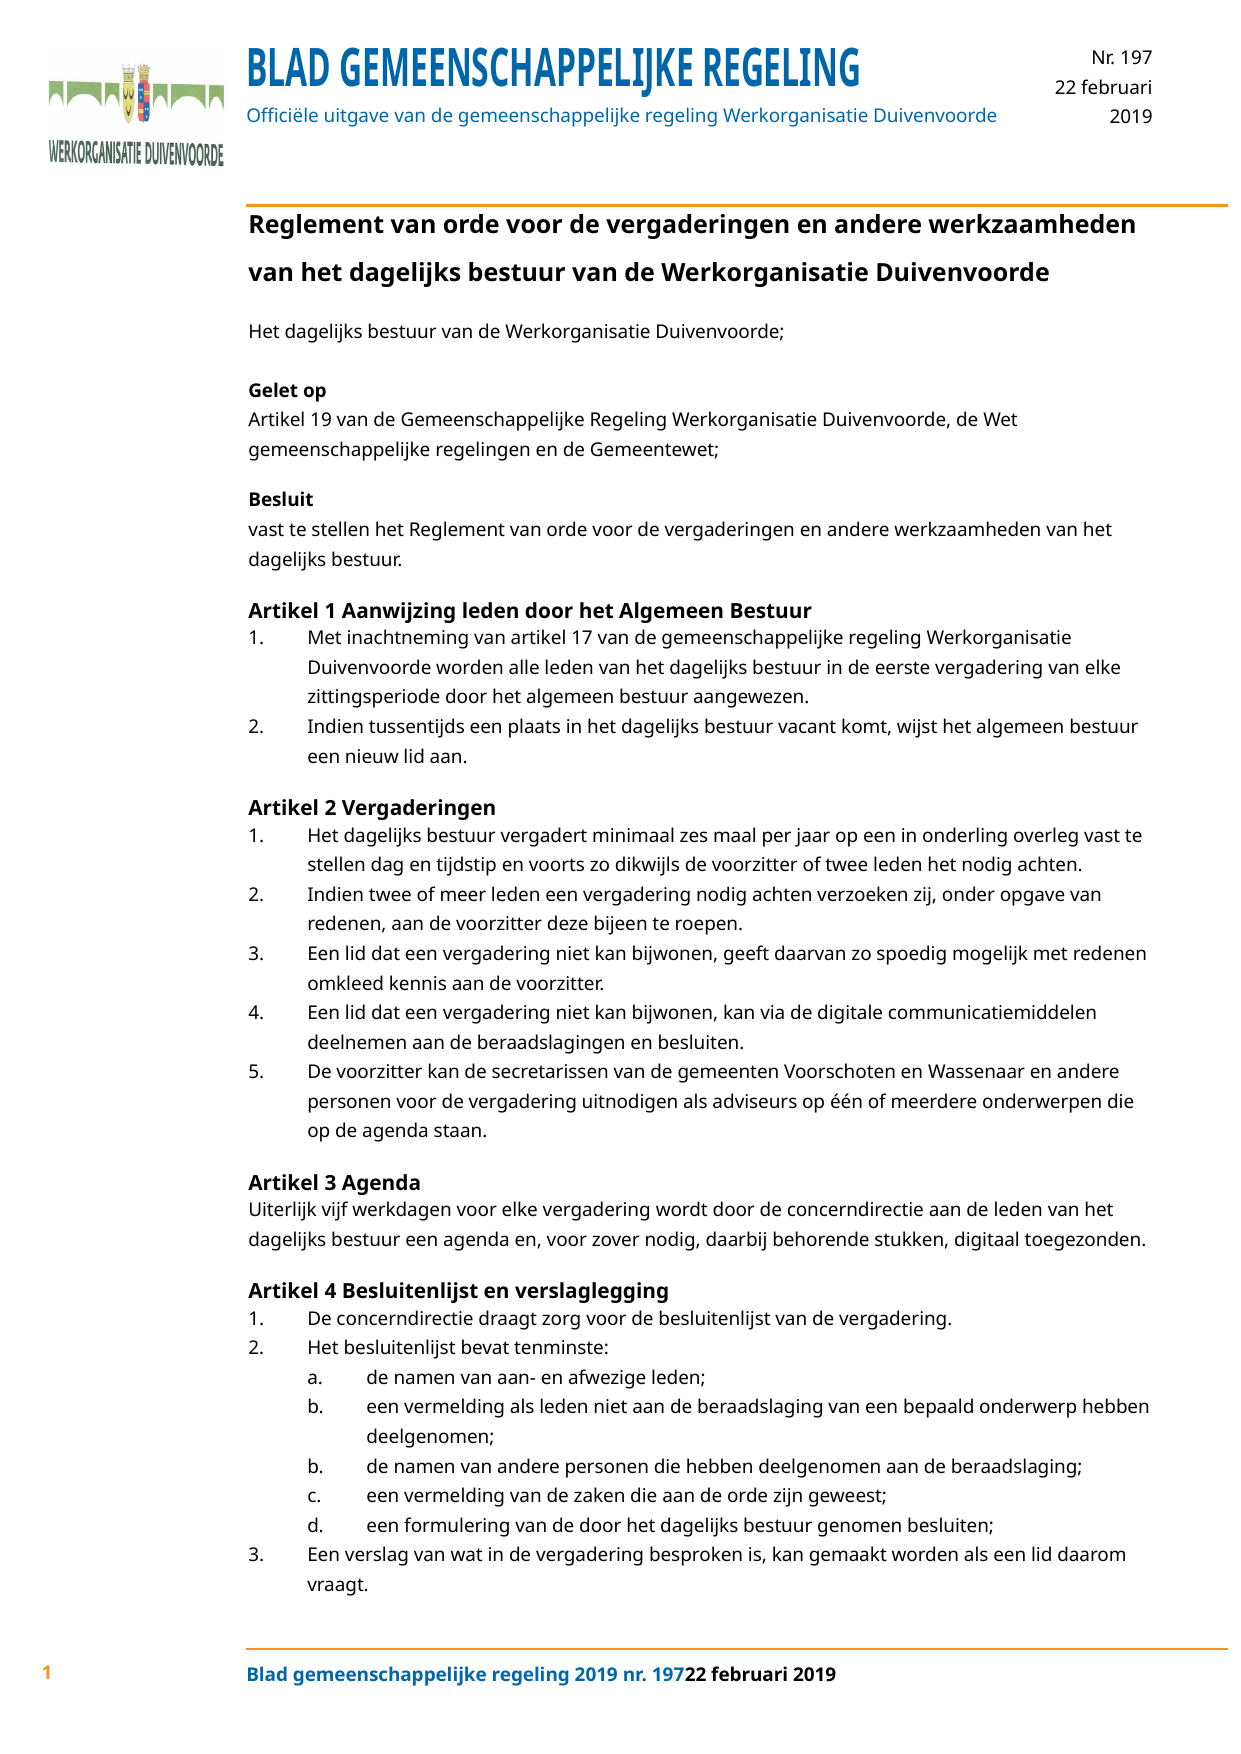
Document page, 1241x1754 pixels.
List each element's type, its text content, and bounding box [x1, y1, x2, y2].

list Indien tussentijds een plaats in het dagelijks bestuur vacant komt, wijst het algemeen bestuur een nieuw lid aan. [248, 713, 1152, 769]
list een vermelding van de zaken die aan de orde zijn geweest; [307, 1482, 1152, 1508]
list Het besluitenlijst bevat tenminste: [248, 1334, 1152, 1360]
text Gelet op [248, 377, 1152, 403]
text Het dagelijks bestuur van de Werkorganisatie Duivenvoorde; [248, 318, 1152, 344]
text Reglement van orde voor de vergaderingen en andere werkzaamheden van het dagelijks bestuur van de Werkorganisatie Duivenvoorde [248, 207, 1152, 288]
list Een verslag van wat in de vergadering besproken is, kan gemaakt worden als een lid daarom vraagt. [248, 1542, 1152, 1597]
list de namen van aan- en afwezige leden; [307, 1364, 1152, 1390]
text Artikel 19 van de Gemeenschappelijke Regeling Werkorganisatie Duivenvoorde, de Wet gemeenschappelijke regelingen en de Gemeentewet; [248, 407, 1152, 462]
text Uiterlijk vijf werkdagen voor elke vergadering wordt door de concerndirectie aan de leden van het dagelijks bestuur een agenda en, voor zover nodig, daarbij behorende stukken, digitaal toegezonden. [248, 1196, 1152, 1252]
text Artikel 1 Aanwijzing leden door het Algemeen Bestuur [248, 596, 1152, 624]
picture [41, 47, 231, 172]
text Artikel 2 Vergaderingen [248, 793, 1152, 822]
list Het dagelijks bestuur vergadert minimaal zes maal per jaar op een in onderling overleg vast te stellen dag en tijdstip en voorts zo dikwijls de voorzitter of twee leden het nodig achten. [248, 822, 1152, 877]
text vast te stellen het Reglement van orde voor de vergaderingen en andere werkzaamheden van het dagelijks bestuur. [248, 516, 1152, 571]
list De voorzitter kan de secretarissen van de gemeenten Voorschoten en Wassenaar en andere personen voor de vergadering uitnodigen als adviseurs op één of meerdere onderwerpen die op de agenda staan. [248, 1058, 1152, 1143]
list een vermelding als leden niet aan de beraadslaging van een bepaald onderwerp hebben deelgenomen; [307, 1394, 1152, 1449]
text Artikel 3 Agenda [248, 1168, 1152, 1196]
list de namen van andere personen die hebben deelgenomen aan de beraadslaging; [307, 1453, 1152, 1478]
list Indien twee of meer leden een vergadering nodig achten verzoeken zij, onder opgave van redenen, aan de voorzitter deze bijeen te roepen. [248, 881, 1152, 936]
list een formulering van de door het dagelijks bestuur genomen besluiten; [307, 1512, 1152, 1538]
list Met inachtneming van artikel 17 van de gemeenschappelijke regeling Werkorganisatie Duivenvoorde worden alle leden van het dagelijks bestuur in de eerste vergadering van elke zittingsperiode door het algemeen bestuur aangewezen. [248, 624, 1152, 709]
list Een lid dat een vergadering niet kan bijwonen, geeft daarvan zo spoedig mogelijk met redenen omkleed kennis aan de voorzitter. [248, 940, 1152, 995]
list Een lid dat een vergadering niet kan bijwonen, kan via de digitale communicatiemiddelen deelnemen aan de beraadslagingen en besluiten. [248, 999, 1152, 1054]
text Besluit [248, 487, 1152, 512]
list De concerndirectie draagt zorg voor de besluitenlijst van de vergadering. [248, 1305, 1152, 1331]
text Artikel 4 Besluitenlijst en verslaglegging [248, 1276, 1152, 1305]
